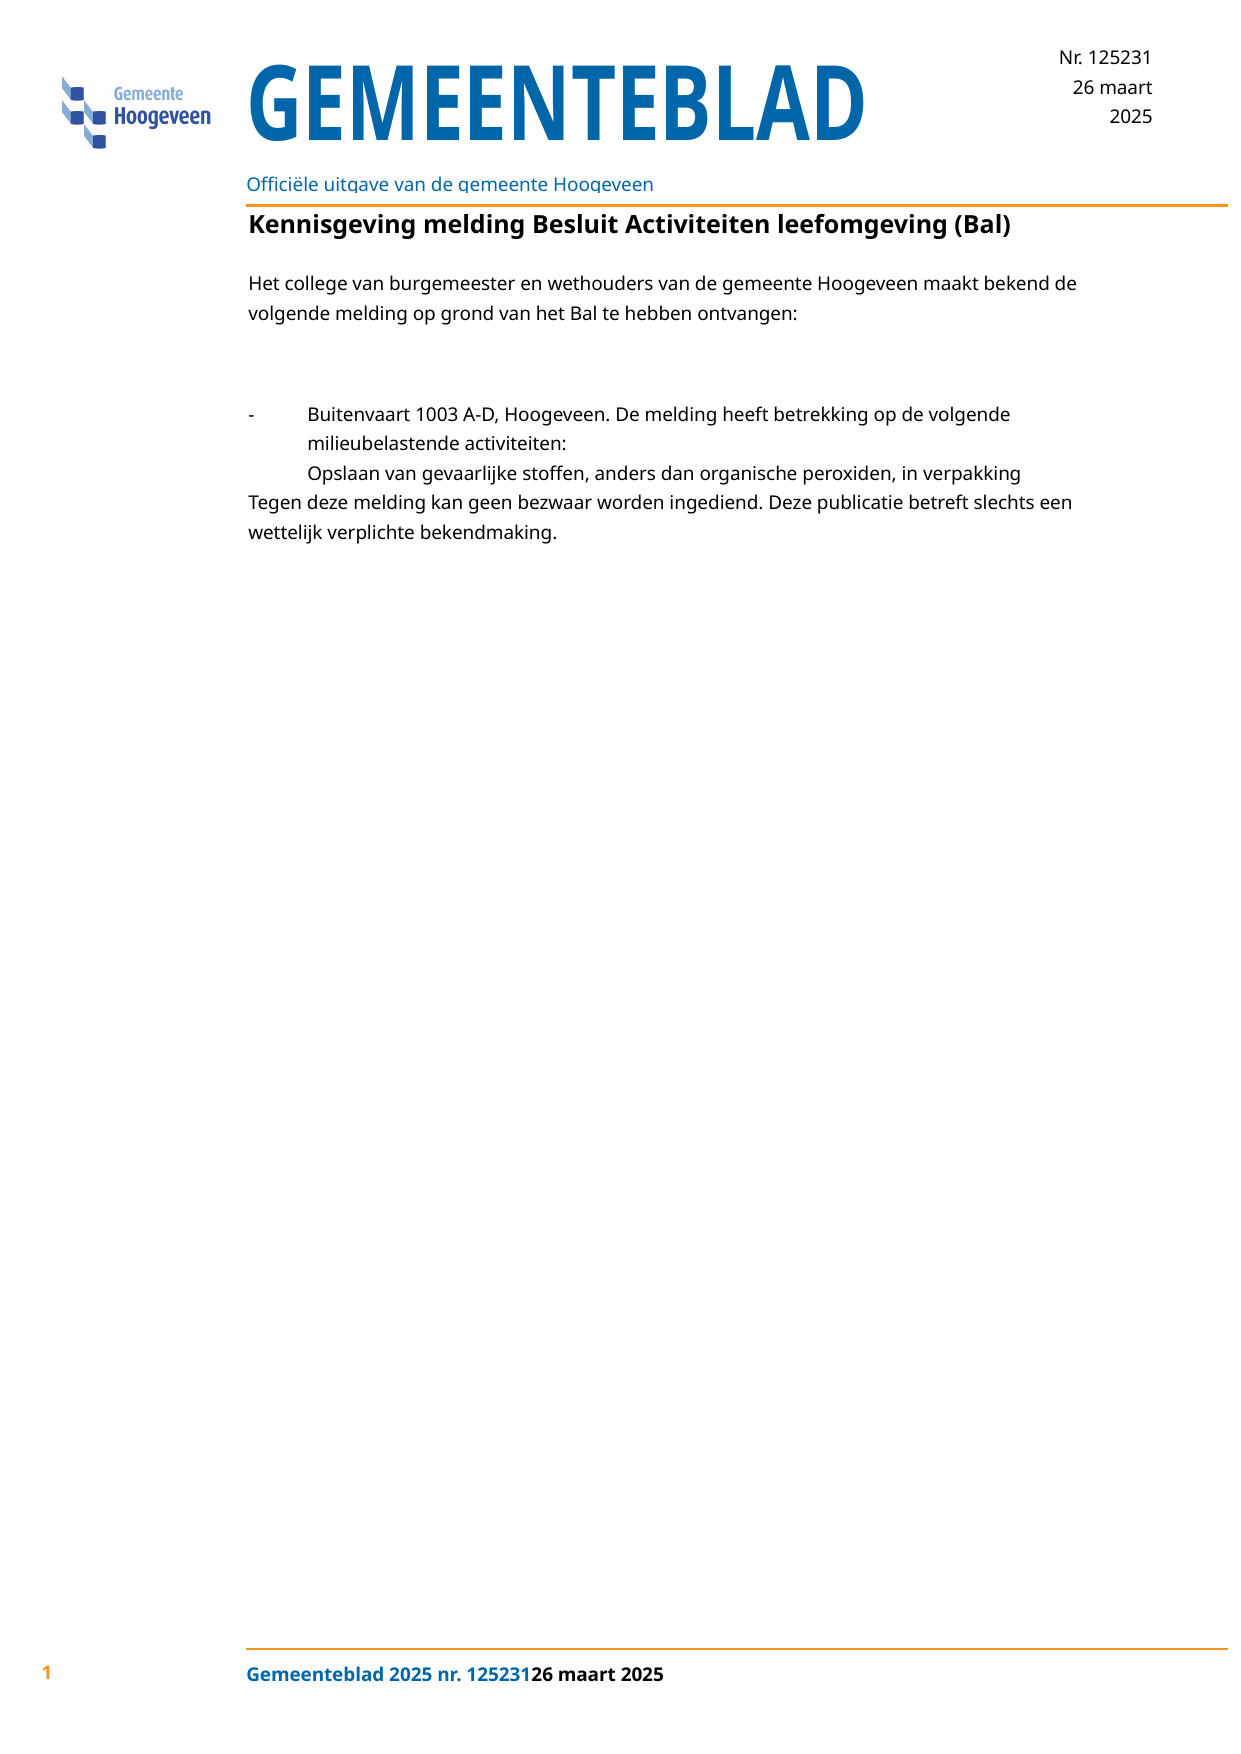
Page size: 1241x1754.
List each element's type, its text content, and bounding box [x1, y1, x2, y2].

list Buitenvaart 1003 A-D, Hoogeveen. De melding heeft betrekking op de volgende milieubelastende activiteiten: [248, 401, 1152, 456]
picture [41, 47, 231, 172]
text Het college van burgemeester en wethouders van de gemeente Hoogeveen maakt bekend de volgende melding op grond van het Bal te hebben ontvangen: [248, 270, 1152, 326]
list Opslaan van gevaarlijke stoffen, anders dan organische peroxiden, in verpakking [248, 460, 1152, 486]
text Tegen deze melding kan geen bezwaar worden ingediend. Deze publicatie betreft slechts een wettelijk verplichte bekendmaking. [248, 489, 1152, 545]
text Kennisgeving melding Besluit Activiteiten leefomgeving (Bal) [248, 207, 1152, 241]
